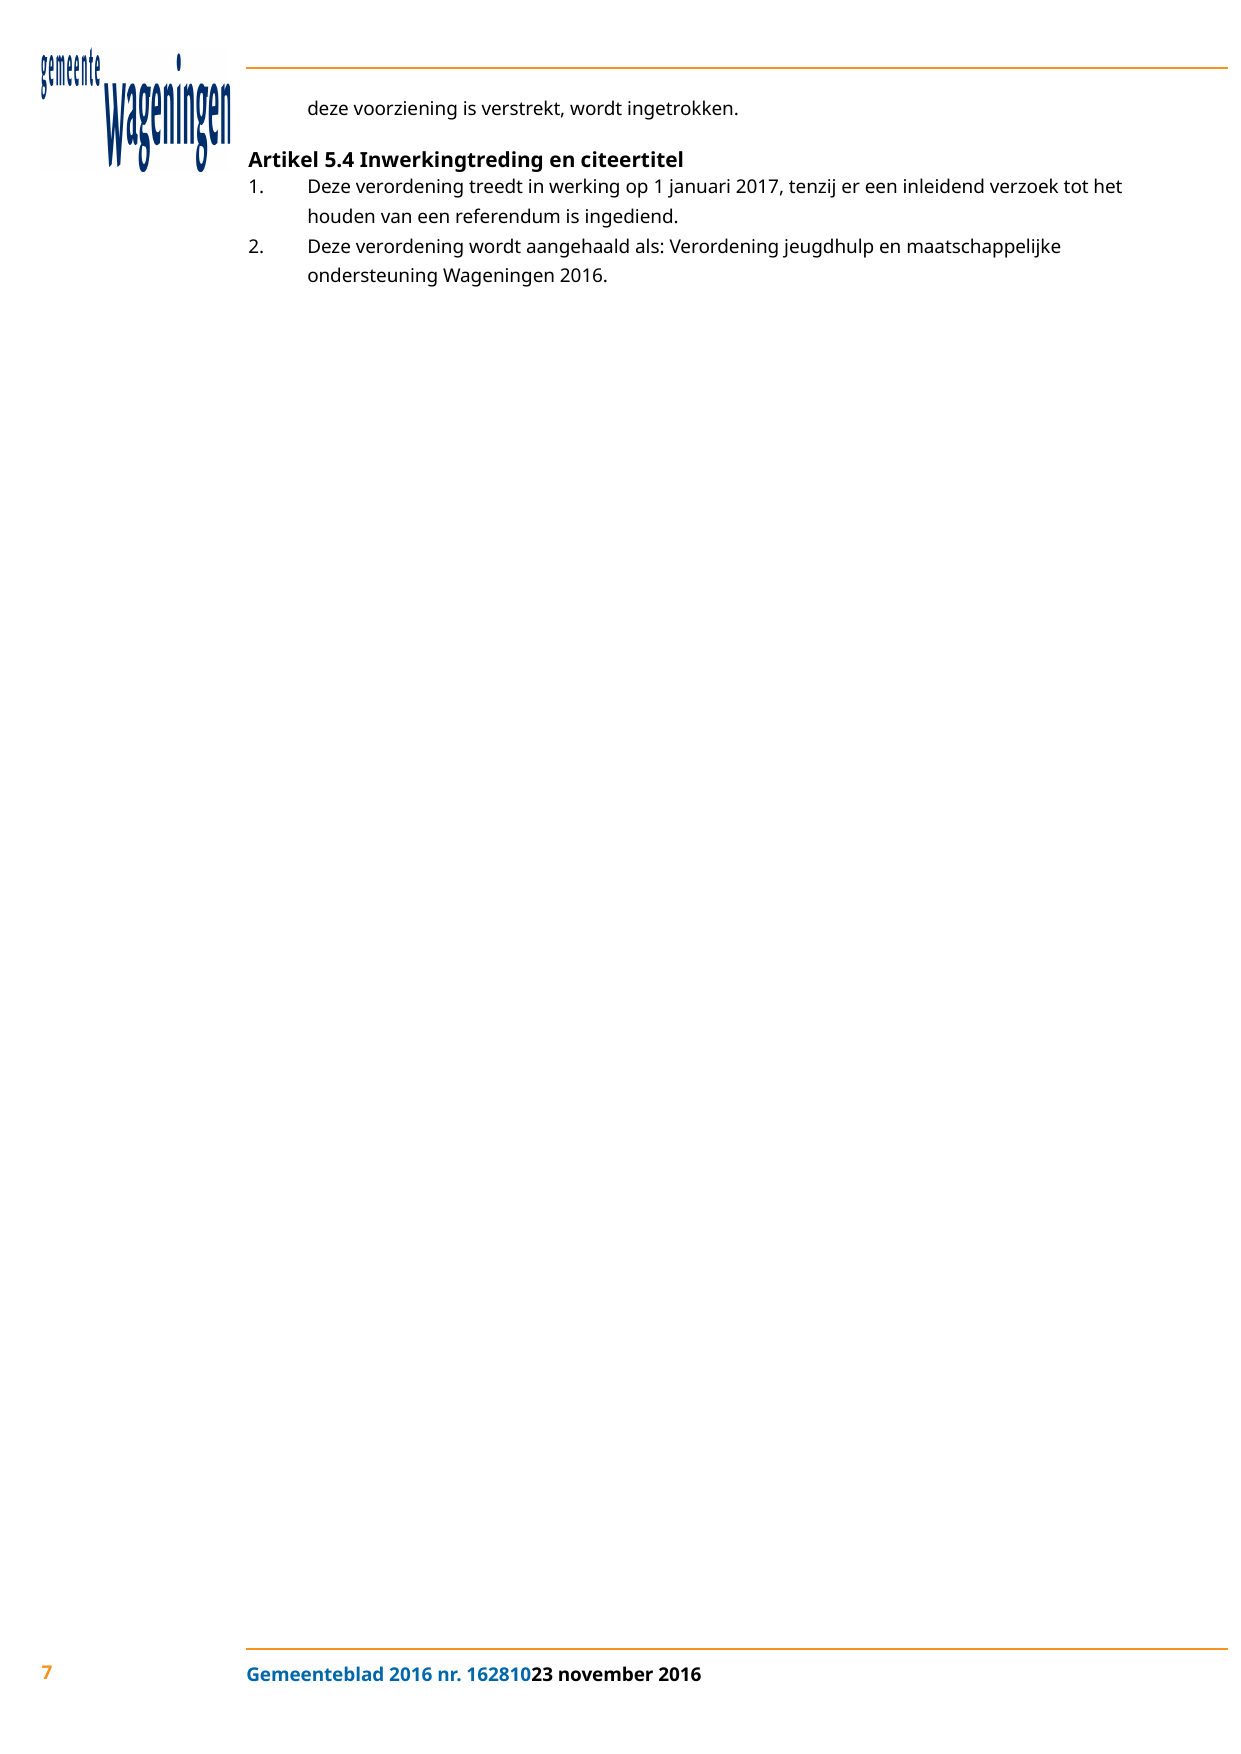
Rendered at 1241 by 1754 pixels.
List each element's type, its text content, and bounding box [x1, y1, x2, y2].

list Deze verordening wordt aangehaald als: Verordening jeugdhulp en maatschappelijke ondersteuning Wageningen 2016. [248, 233, 1152, 288]
picture [41, 47, 231, 172]
list Deze verordening treedt in werking op 1 januari 2017, tenzij er een inleidend verzoek tot het houden van een referendum is ingediend. [248, 174, 1152, 229]
text Artikel 5.4 Inwerkingtreding en citeertitel [248, 145, 1152, 174]
list deze voorziening is verstrekt, wordt ingetrokken. [248, 95, 1152, 121]
